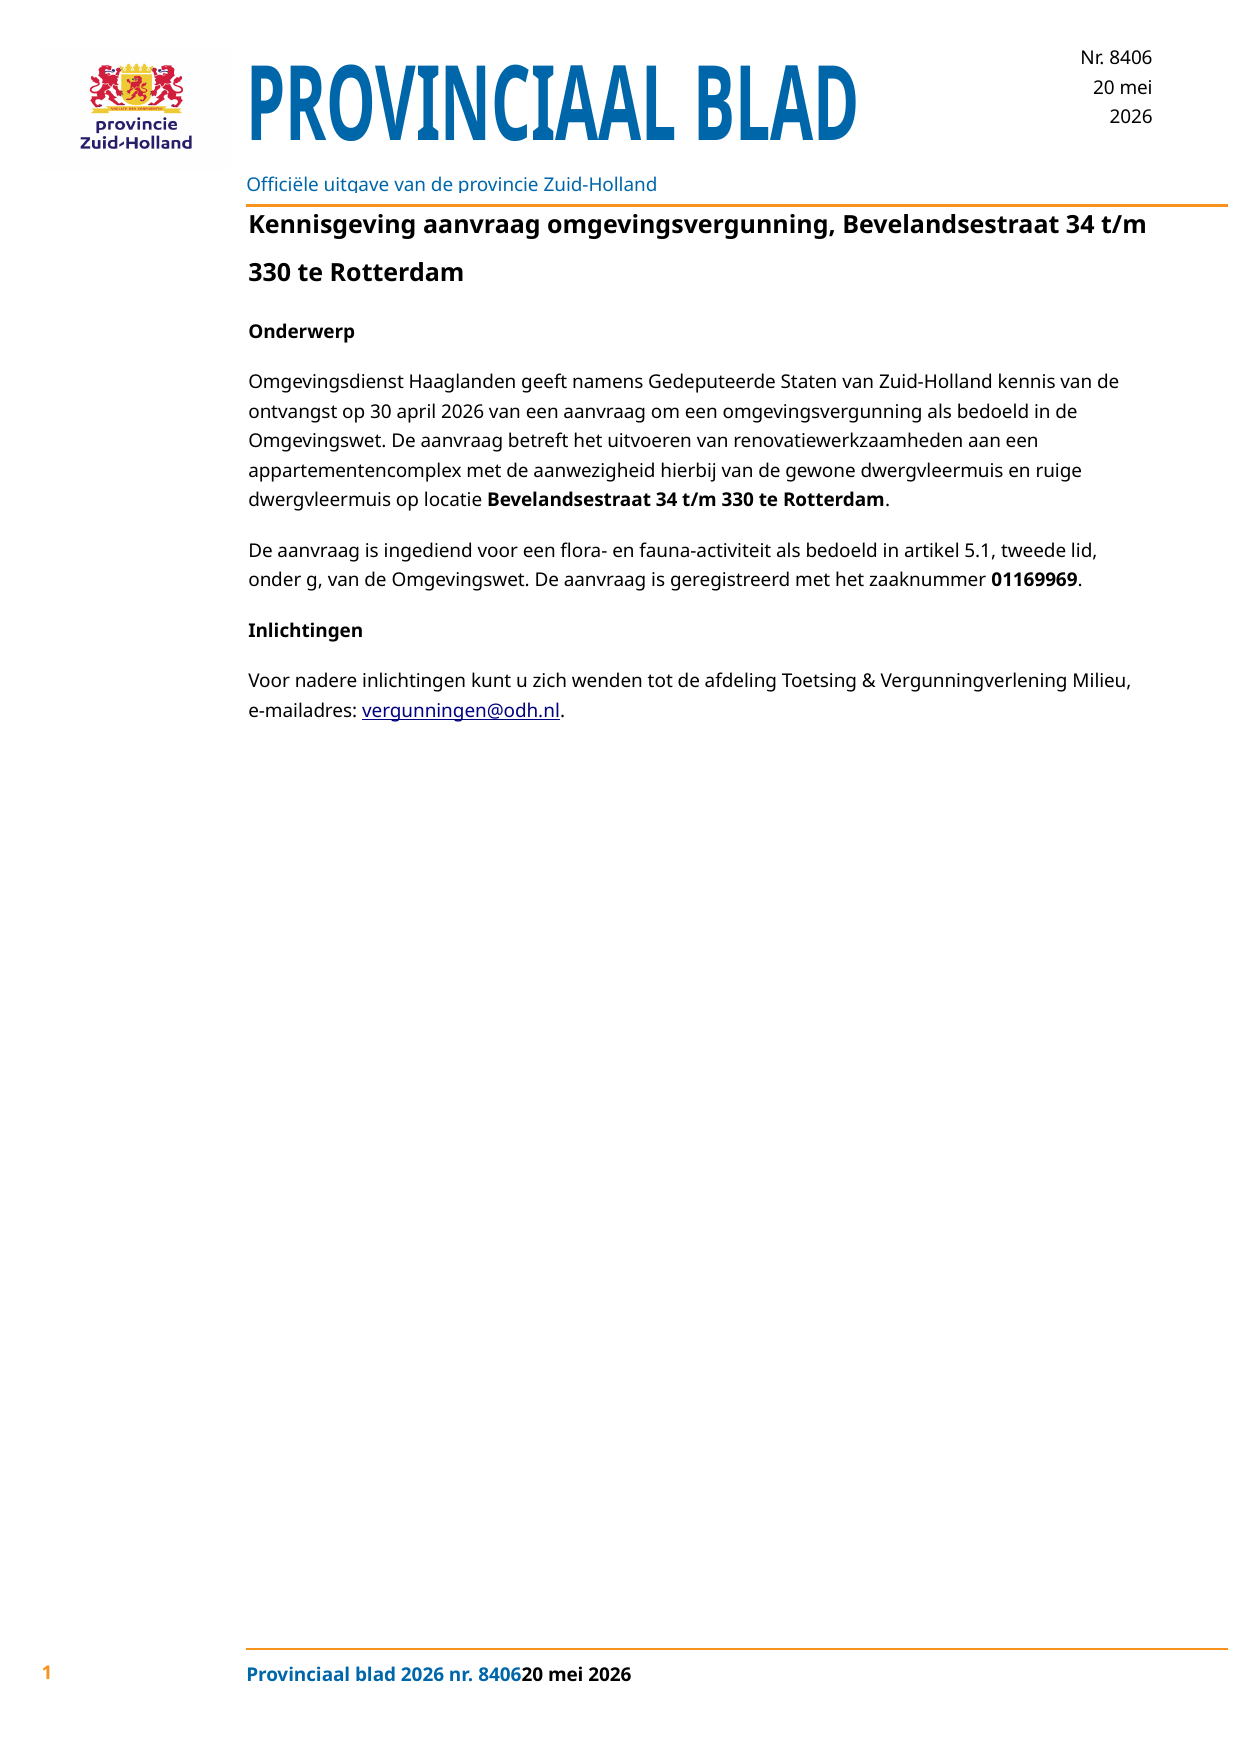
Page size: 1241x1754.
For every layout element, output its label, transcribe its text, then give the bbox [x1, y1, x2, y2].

text Onderwerp [248, 318, 1152, 344]
text Voor nadere inlichtingen kunt u zich wenden tot de afdeling Toetsing & Vergunningverlening Milieu, e-mailadres: vergunningen@odh.nl. [248, 667, 1152, 723]
text Kennisgeving aanvraag omgevingsvergunning, Bevelandsestraat 34 t/m 330 te Rotterdam [248, 207, 1152, 288]
text De aanvraag is ingediend voor een flora- en fauna-activiteit als bedoeld in artikel 5.1, tweede lid, onder g, van de Omgevingswet. De aanvraag is geregistreerd met het zaaknummer 01169969. [248, 537, 1152, 592]
text Omgevingsdienst Haaglanden geeft namens Gedeputeerde Staten van Zuid-Holland kennis van de ontvangst op 30 april 2026 van een aanvraag om een omgevingsvergunning als bedoeld in de Omgevingswet. De aanvraag betreft het uitvoeren van renovatiewerkzaamheden aan een appartementencomplex met de aanwezigheid hierbij van de gewone dwergvleermuis en ruige dwergvleermuis op locatie Bevelandsestraat 34 t/m 330 te Rotterdam. [248, 368, 1152, 512]
text Inlichtingen [248, 617, 1152, 643]
picture [41, 47, 231, 172]
